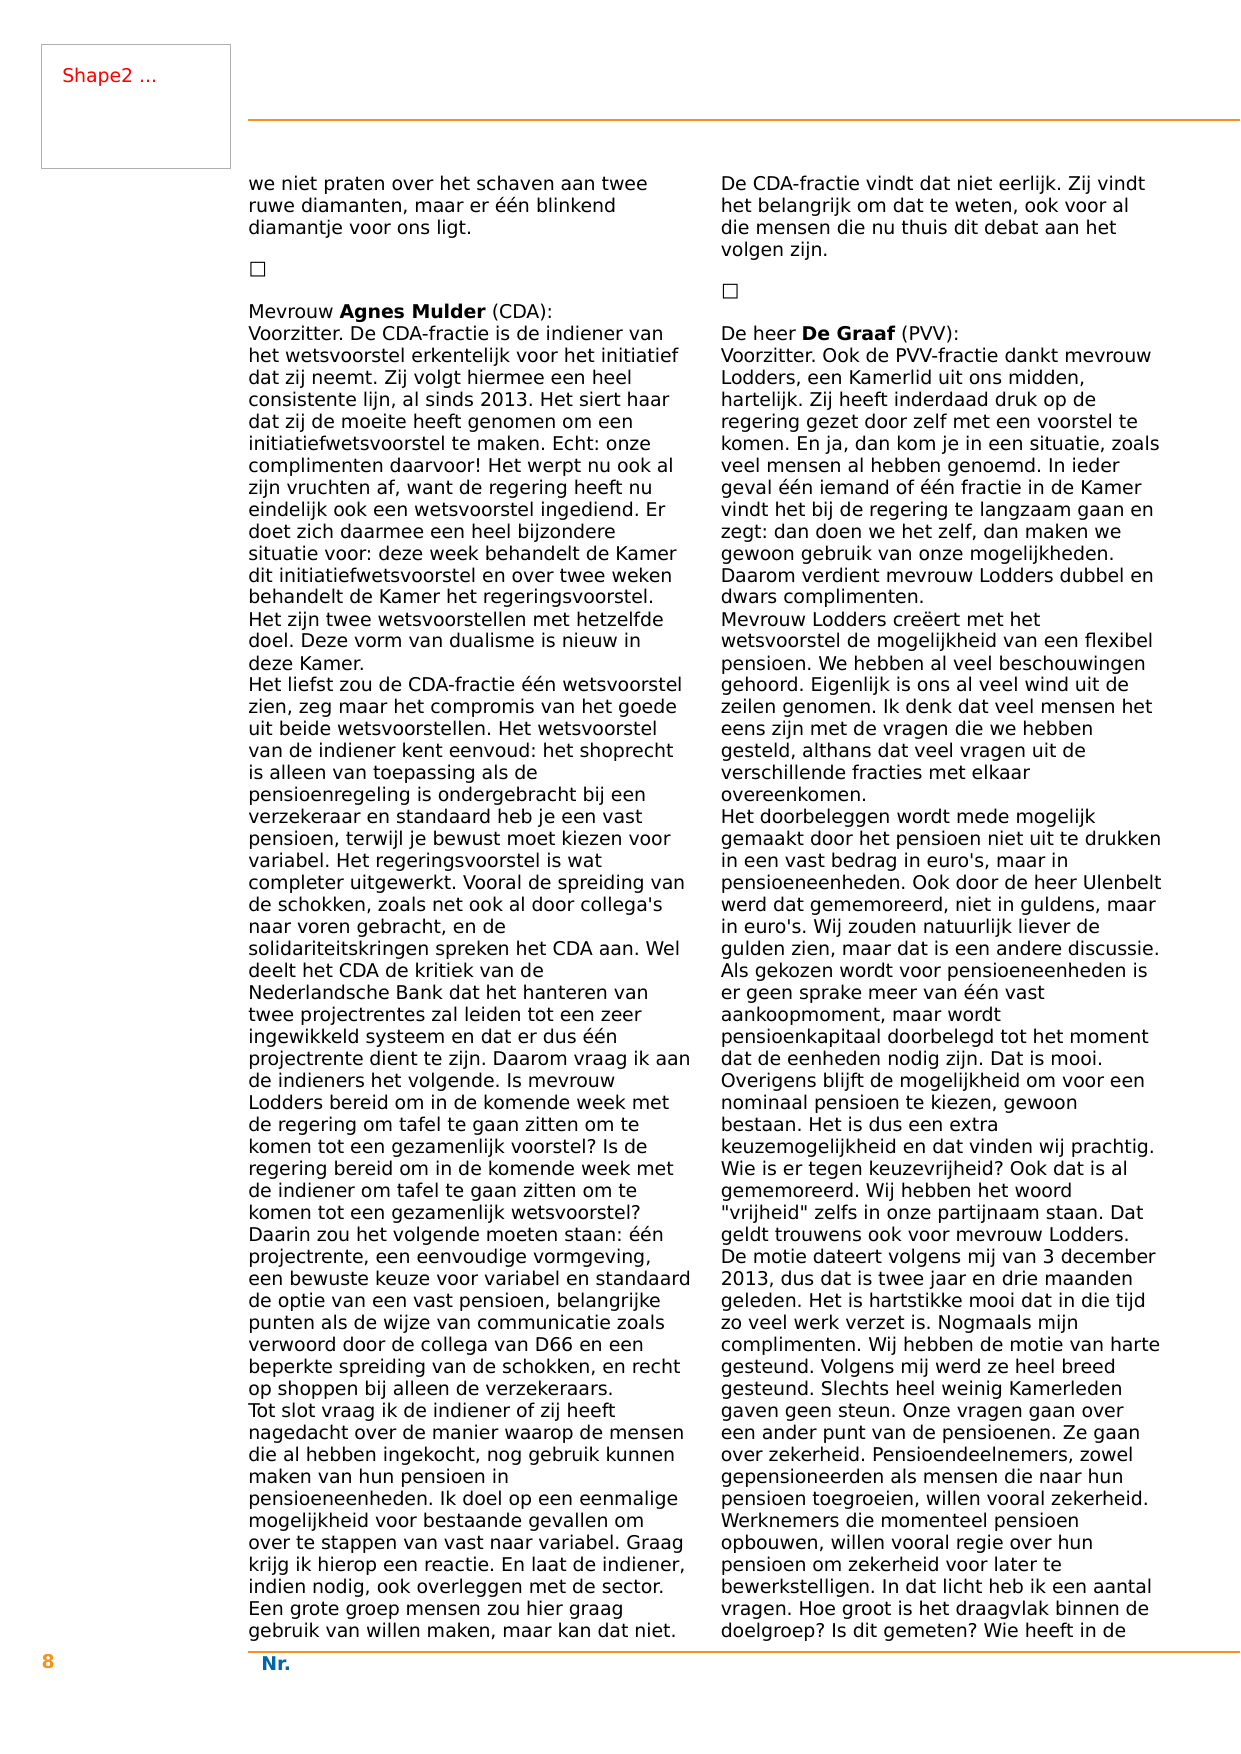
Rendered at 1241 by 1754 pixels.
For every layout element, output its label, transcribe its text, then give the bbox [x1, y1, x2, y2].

text De heer De Graaf (PVV): [721, 323, 1163, 345]
text Voorzitter. De CDA-fractie is de indiener van het wetsvoorstel erkentelijk voor het initiatief dat zij neemt. Zij volgt hiermee een heel consistente lijn, al sinds 2013. Het siert haar dat zij de moeite heeft genomen om een initiatiefwetsvoorstel te maken. Echt: onze complimenten daarvoor! Het werpt nu ook al zijn vruchten af, want de regering heeft nu eindelijk ook een wetsvoorstel ingediend. Er doet zich daarmee een heel bijzondere situatie voor: deze week behandelt de Kamer dit initiatiefwetsvoorstel en over twee weken behandelt de Kamer het regeringsvoorstel. Het zijn twee wetsvoorstellen met hetzelfde doel. Deze vorm van dualisme is nieuw in deze Kamer. [248, 323, 691, 674]
text Tot slot vraag ik de indiener of zij heeft nagedacht over de manier waarop de mensen die al hebben ingekocht, nog gebruik kunnen maken van hun pensioen in pensioeneenheden. Ik doel op een eenmalige mogelijkheid voor bestaande gevallen om over te stappen van vast naar variabel. Graag krijg ik hierop een reactie. En laat de indiener, indien nodig, ook overleggen met de sector. Een grote groep mensen zou hier graag gebruik van willen maken, maar kan dat niet. [248, 1400, 691, 1641]
text we niet praten over het schaven aan twee ruwe diamanten, maar er één blinkend diamantje voor ons ligt. [248, 173, 691, 239]
text De motie dateert volgens mij van 3 december 2013, dus dat is twee jaar en drie maanden geleden. Het is hartstikke mooi dat in die tijd zo veel werk verzet is. Nogmaals mijn complimenten. Wij hebben de motie van harte gesteund. Volgens mij werd ze heel breed gesteund. Slechts heel weinig Kamerleden gaven geen steun. Onze vragen gaan over een ander punt van de pensioenen. Ze gaan over zekerheid. Pensioendeelnemers, zowel gepensioneerden als mensen die naar hun pensioen toegroeien, willen vooral zekerheid. Werknemers die momenteel pensioen opbouwen, willen vooral regie over hun pensioen om zekerheid voor later te bewerkstelligen. In dat licht heb ik een aantal vragen. Hoe groot is het draagvlak binnen de doelgroep? Is dit gemeten? Wie heeft in de [721, 1246, 1163, 1641]
text Mevrouw Agnes Mulder (CDA): [248, 301, 691, 323]
text ⬜ [248, 259, 691, 281]
text Het doorbeleggen wordt mede mogelijk gemaakt door het pensioen niet uit te drukken in een vast bedrag in euro's, maar in pensioeneenheden. Ook door de heer Ulenbelt werd dat gememoreerd, niet in guldens, maar in euro's. Wij zouden natuurlijk liever de gulden zien, maar dat is een andere discussie. Als gekozen wordt voor pensioeneenheden is er geen sprake meer van één vast aankoopmoment, maar wordt pensioenkapitaal doorbelegd tot het moment dat de eenheden nodig zijn. Dat is mooi. Overigens blijft de mogelijkheid om voor een nominaal pensioen te kiezen, gewoon bestaan. Het is dus een extra keuzemogelijkheid en dat vinden wij prachtig. Wie is er tegen keuzevrijheid? Ook dat is al gememoreerd. Wij hebben het woord "vrijheid" zelfs in onze partijnaam staan. Dat geldt trouwens ook voor mevrouw Lodders. [721, 806, 1163, 1246]
text Het liefst zou de CDA-fractie één wetsvoorstel zien, zeg maar het compromis van het goede uit beide wetsvoorstellen. Het wetsvoorstel van de indiener kent eenvoud: het shoprecht is alleen van toepassing als de pensioenregeling is ondergebracht bij een verzekeraar en standaard heb je een vast pensioen, terwijl je bewust moet kiezen voor variabel. Het regeringsvoorstel is wat completer uitgewerkt. Vooral de spreiding van de schokken, zoals net ook al door collega's naar voren gebracht, en de solidariteitskringen spreken het CDA aan. Wel deelt het CDA de kritiek van de Nederlandsche Bank dat het hanteren van twee projectrentes zal leiden tot een zeer ingewikkeld systeem en dat er dus één projectrente dient te zijn. Daarom vraag ik aan de indieners het volgende. Is mevrouw Lodders bereid om in de komende week met de regering om tafel te gaan zitten om te komen tot een gezamenlijk voorstel? Is de regering bereid om in de komende week met de indiener om tafel te gaan zitten om te komen tot een gezamenlijk wetsvoorstel? Daarin zou het volgende moeten staan: één projectrente, een eenvoudige vormgeving, een bewuste keuze voor variabel en standaard de optie van een vast pensioen, belangrijke punten als de wijze van communicatie zoals verwoord door de collega van D66 en een beperkte spreiding van de schokken, en recht op shoppen bij alleen de verzekeraars. [248, 674, 691, 1400]
text ⬜ [721, 281, 1163, 303]
text Voorzitter. Ook de PVV-fractie dankt mevrouw Lodders, een Kamerlid uit ons midden, hartelijk. Zij heeft inderdaad druk op de regering gezet door zelf met een voorstel te komen. En ja, dan kom je in een situatie, zoals veel mensen al hebben genoemd. In ieder geval één iemand of één fractie in de Kamer vindt het bij de regering te langzaam gaan en zegt: dan doen we het zelf, dan maken we gewoon gebruik van onze mogelijkheden. Daarom verdient mevrouw Lodders dubbel en dwars complimenten. [721, 345, 1163, 608]
text De CDA-fractie vindt dat niet eerlijk. Zij vindt het belangrijk om dat te weten, ook voor al die mensen die nu thuis dit debat aan het volgen zijn. [721, 173, 1163, 261]
text Mevrouw Lodders creëert met het wetsvoorstel de mogelijkheid van een flexibel pensioen. We hebben al veel beschouwingen gehoord. Eigenlijk is ons al veel wind uit de zeilen genomen. Ik denk dat veel mensen het eens zijn met de vragen die we hebben gesteld, althans dat veel vragen uit de verschillende fracties met elkaar overeenkomen. [721, 608, 1163, 806]
